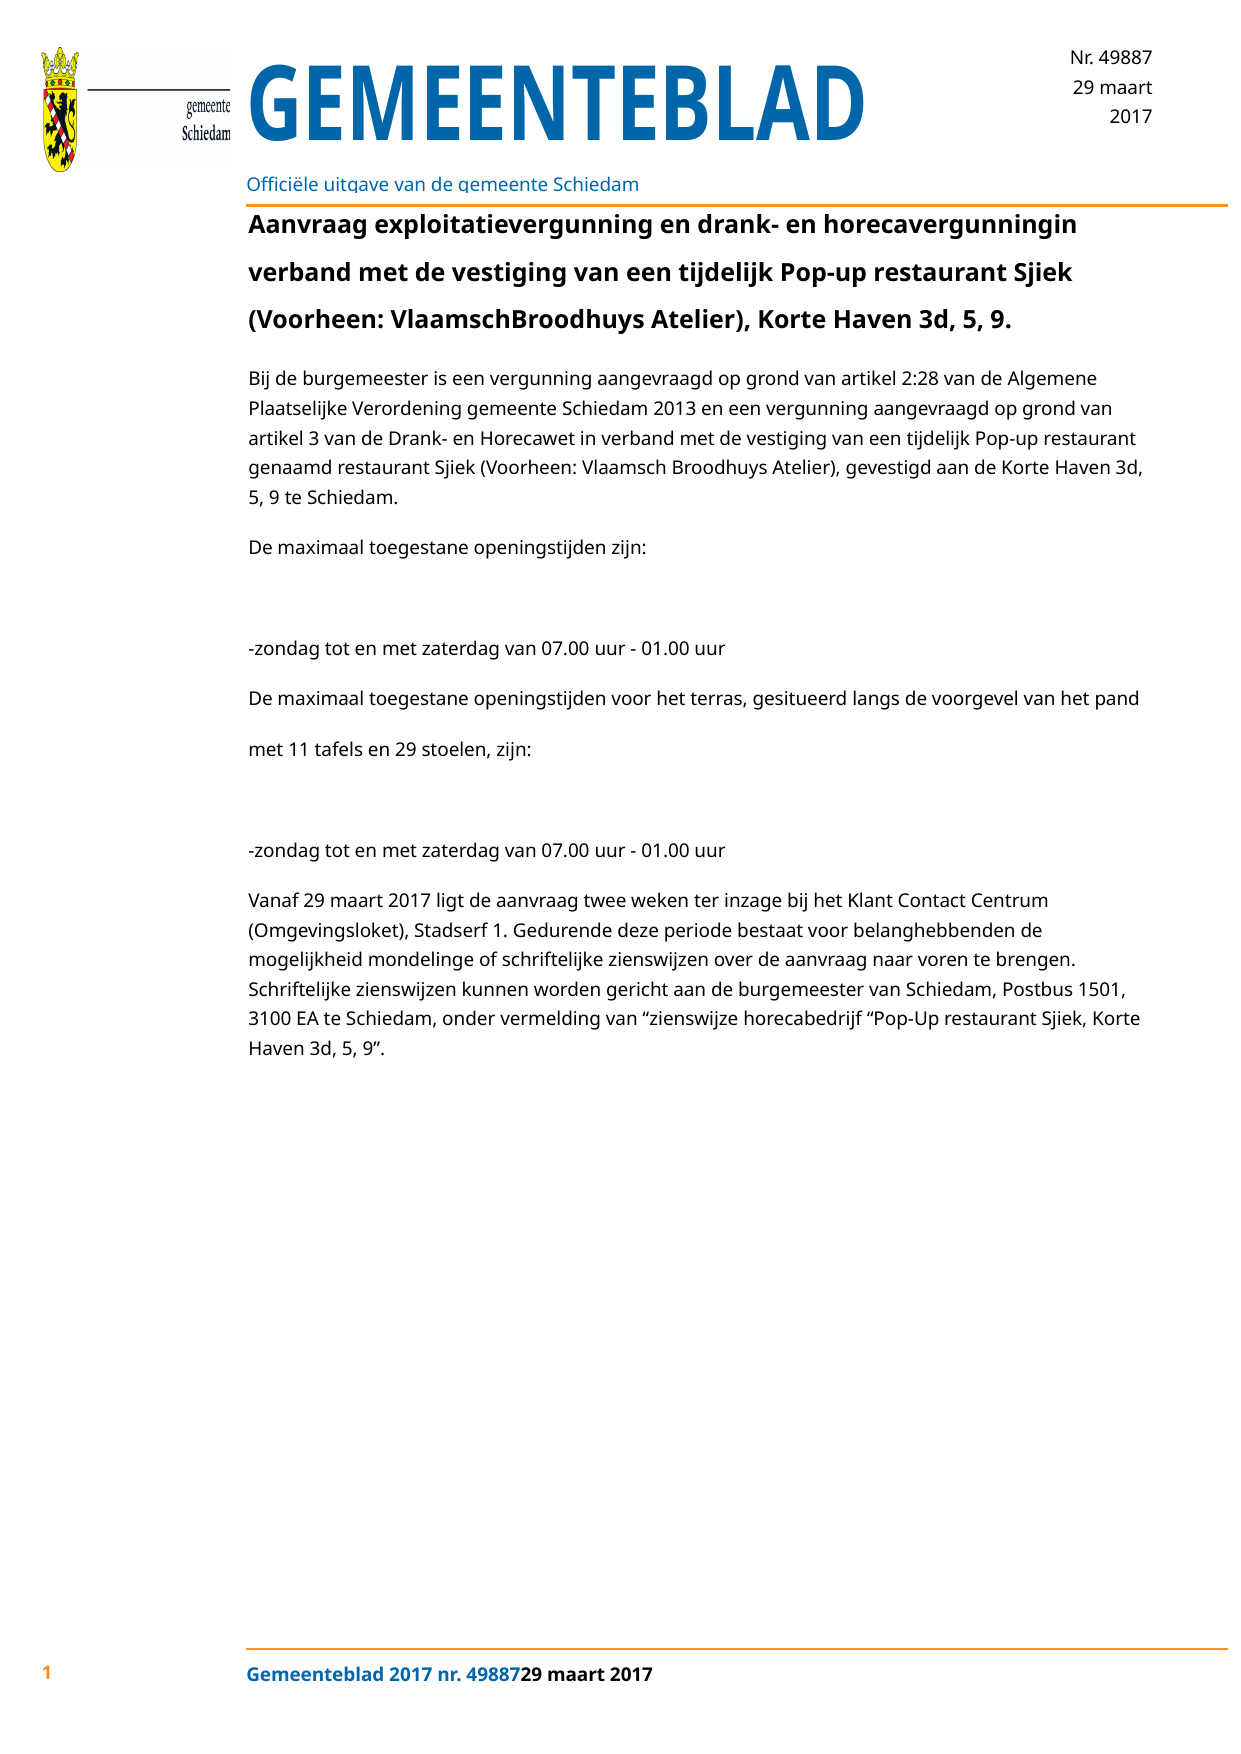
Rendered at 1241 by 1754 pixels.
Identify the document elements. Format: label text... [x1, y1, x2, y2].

text Aanvraag exploitatievergunning en drank- en horecavergunningin verband met de vestiging van een tijdelijk Pop-up restaurant Sjiek (Voorheen: VlaamschBroodhuys Atelier), Korte Haven 3d, 5, 9. [248, 207, 1152, 336]
text De maximaal toegestane openingstijden zijn: [248, 534, 1152, 560]
picture [41, 47, 231, 172]
text -zondag tot en met zaterdag van 07.00 uur - 01.00 uur [248, 635, 1152, 661]
text -zondag tot en met zaterdag van 07.00 uur - 01.00 uur [248, 837, 1152, 862]
text met 11 tafels en 29 stoelen, zijn: [248, 736, 1152, 762]
text Bij de burgemeester is een vergunning aangevraagd op grond van artikel 2:28 van de Algemene Plaatselijke Verordening gemeente Schiedam 2013 en een vergunning aangevraagd op grond van artikel 3 van de Drank- en Horecawet in verband met de vestiging van een tijdelijk Pop-up restaurant genaamd restaurant Sjiek (Voorheen: Vlaamsch Broodhuys Atelier), gevestigd aan de Korte Haven 3d, 5, 9 te Schiedam. [248, 366, 1152, 509]
text Vanaf 29 maart 2017 ligt de aanvraag twee weken ter inzage bij het Klant Contact Centrum (Omgevingsloket), Stadserf 1. Gedurende deze periode bestaat voor belanghebbenden de mogelijkheid mondelinge of schriftelijke zienswijzen over de aanvraag naar voren te brengen. Schriftelijke zienswijzen kunnen worden gericht aan de burgemeester van Schiedam, Postbus 1501, 3100 EA te Schiedam, onder vermelding van “zienswijze horecabedrijf “Pop-Up restaurant Sjiek, Korte Haven 3d, 5, 9”. [248, 887, 1152, 1061]
text De maximaal toegestane openingstijden voor het terras, gesitueerd langs de voorgevel van het pand [248, 686, 1152, 711]
